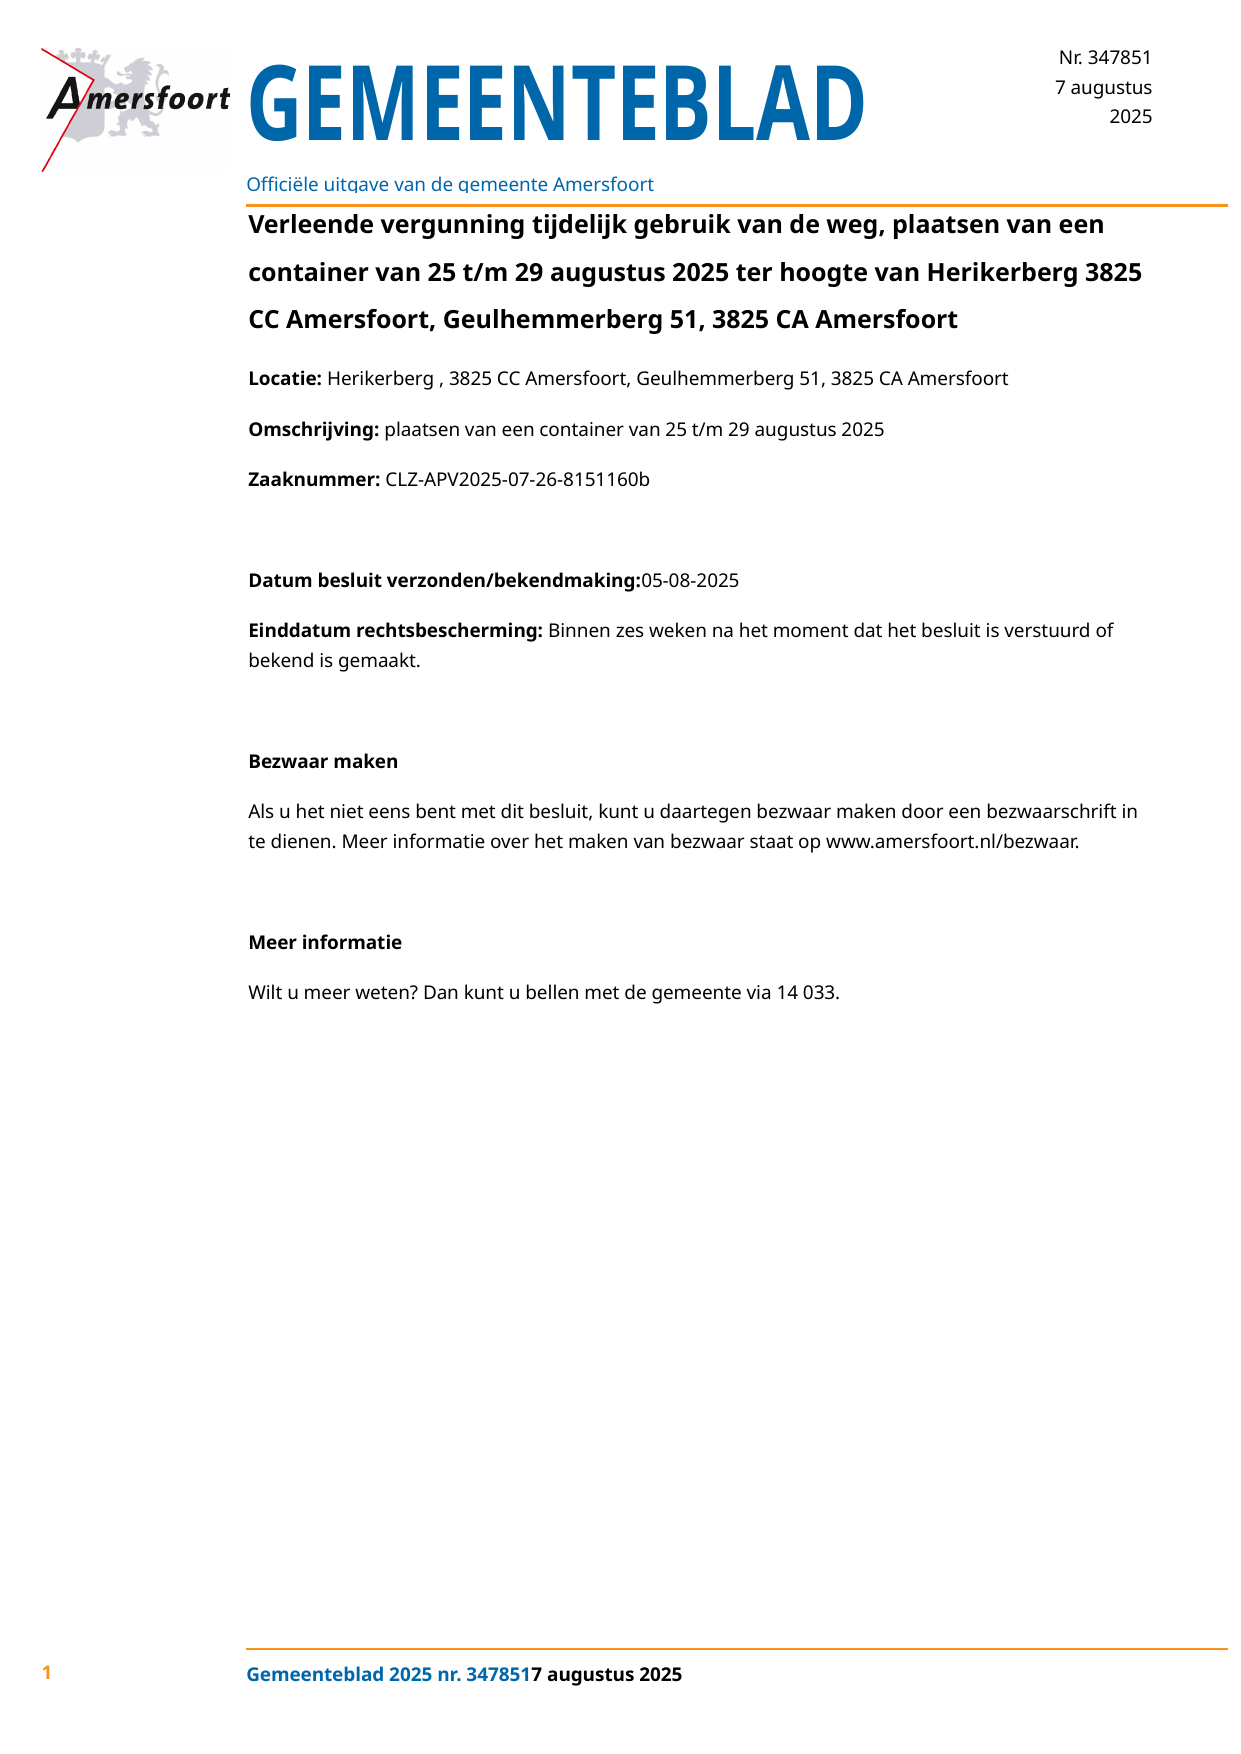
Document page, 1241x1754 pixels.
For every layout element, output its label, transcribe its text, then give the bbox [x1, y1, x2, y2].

text Zaaknummer: CLZ-APV2025-07-26-8151160b [248, 466, 1152, 492]
text Wilt u meer weten? Dan kunt u bellen met de gemeente via 14 033. [248, 979, 1152, 1005]
text Verleende vergunning tijdelijk gebruik van de weg, plaatsen van een container van 25 t/m 29 augustus 2025 ter hoogte van Herikerberg 3825 CC Amersfoort, Geulhemmerberg 51, 3825 CA Amersfoort [248, 207, 1152, 336]
text Bezwaar maken [248, 748, 1152, 774]
text Datum besluit verzonden/bekendmaking:05-08-2025 [248, 567, 1152, 593]
text Meer informatie [248, 929, 1152, 954]
text Einddatum rechtsbescherming: Binnen zes weken na het moment dat het besluit is verstuurd of bekend is gemaakt. [248, 618, 1152, 673]
picture [41, 47, 231, 172]
text Als u het niet eens bent met dit besluit, kunt u daartegen bezwaar maken door een bezwaarschrift in te dienen. Meer informatie over het maken van bezwaar staat op www.amersfoort.nl/bezwaar. [248, 798, 1152, 854]
text Omschrijving: plaatsen van een container van 25 t/m 29 augustus 2025 [248, 416, 1152, 442]
text Locatie: Herikerberg , 3825 CC Amersfoort, Geulhemmerberg 51, 3825 CA Amersfoort [248, 366, 1152, 391]
